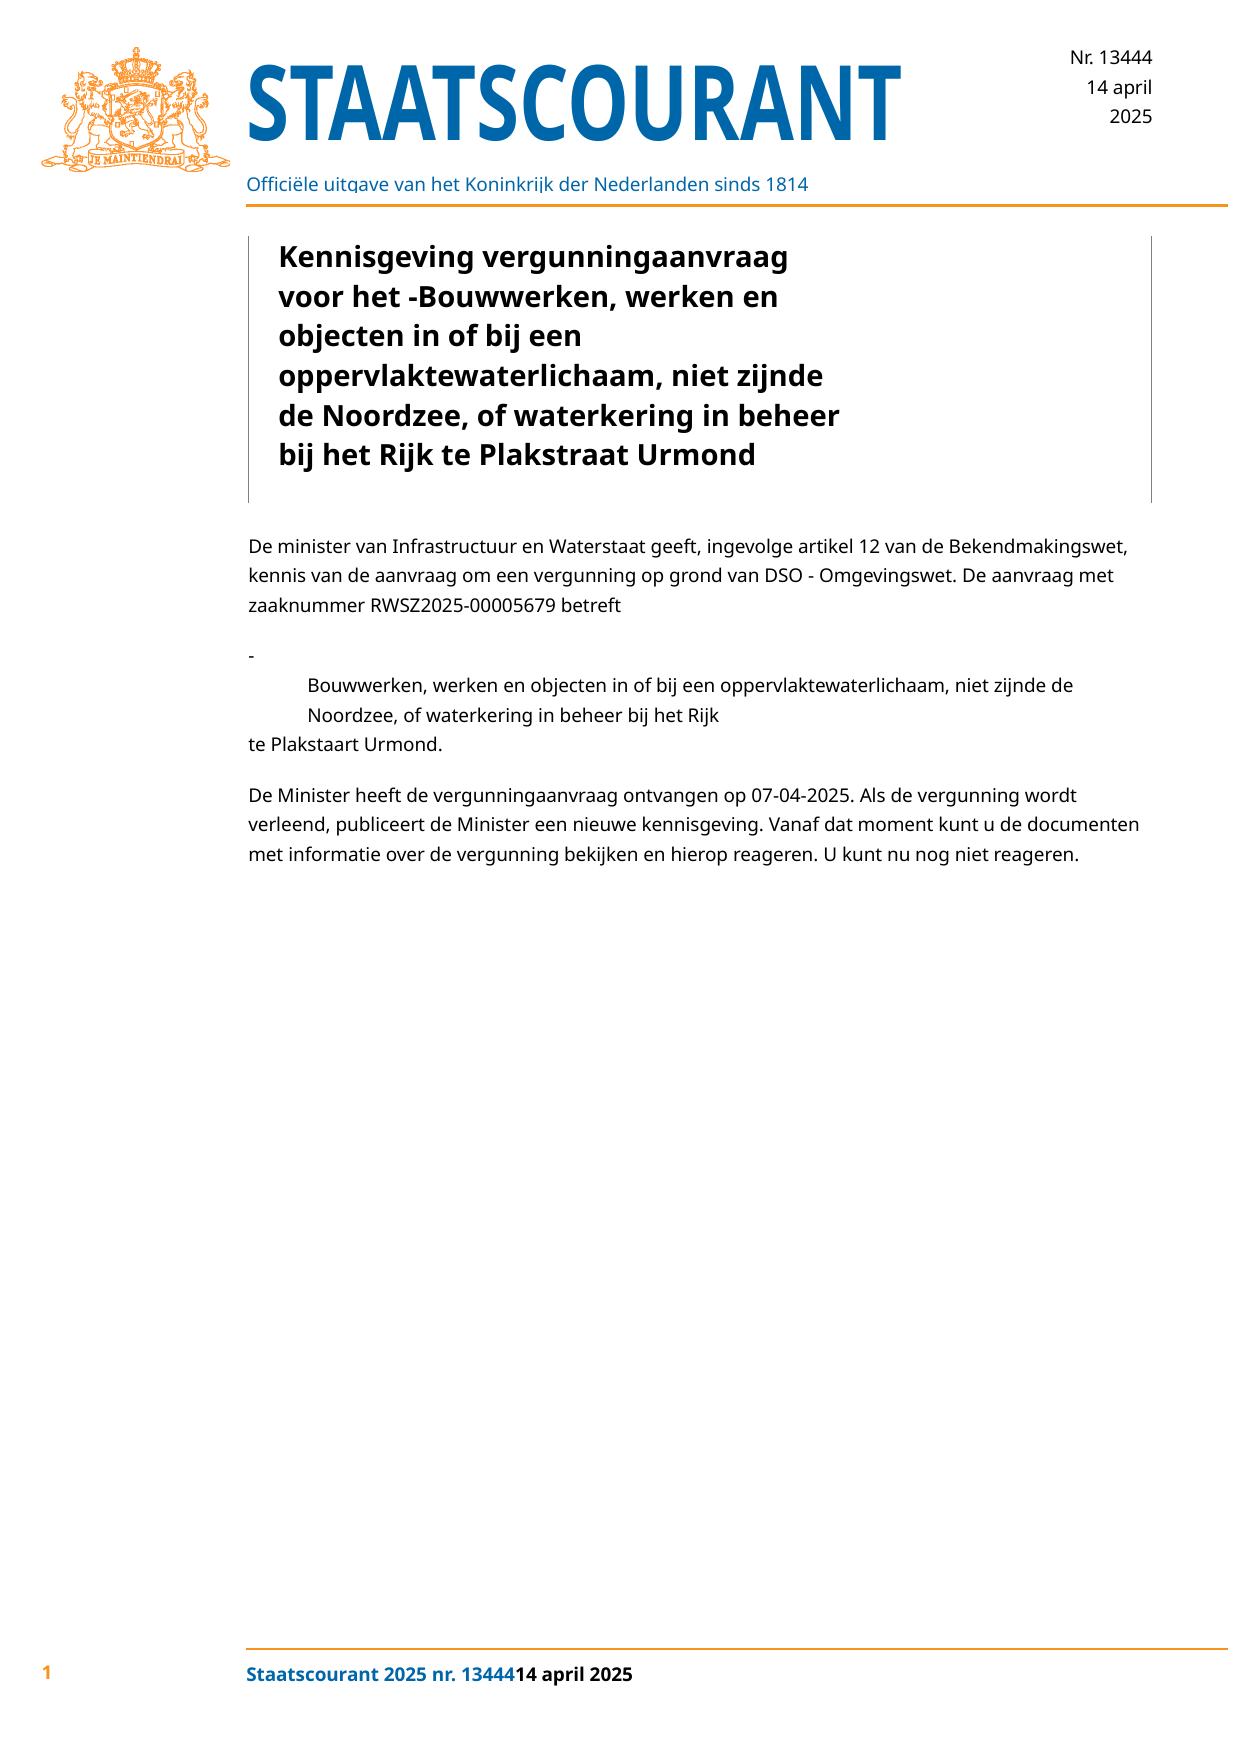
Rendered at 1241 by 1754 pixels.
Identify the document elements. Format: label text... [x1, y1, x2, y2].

table_header [1090, 236, 1151, 413]
text te Plakstaart Urmond. [248, 731, 1152, 757]
text De Minister heeft de vergunningaanvraag ontvangen op 07-04-2025. Als de vergunning wordt verleend, publiceert de Minister een nieuwe kennisgeving. Vanaf dat moment kunt u de documenten met informatie over de vergunning bekijken en hierop reageren. U kunt nu nog niet reageren. [248, 782, 1152, 867]
picture [41, 47, 231, 172]
table_header [850, 414, 1151, 503]
list Bouwwerken, werken en objecten in of bij een oppervlaktewaterlichaam, niet zijnde de Noordzee, of waterkering in beheer bij het Rijk [248, 672, 1152, 727]
table_header Kennisgeving vergunningaanvraag voor het -Bouwwerken, werken en objecten in of bij een oppervlaktewaterlichaam, niet zijnde de Noordzee, of waterkering in beheer bij het Rijk te Plakstraat Urmond [249, 236, 850, 503]
picture [912, 236, 1090, 414]
text De minister van Infrastructuur en Waterstaat geeft, ingevolge artikel 12 van de Bekendmakingswet, kennis van de aanvraag om een vergunning op grond van DSO - Omgevingswet. De aanvraag met zaaknummer RWSZ2025-00005679 betreft [248, 533, 1152, 618]
table_header [850, 236, 912, 413]
